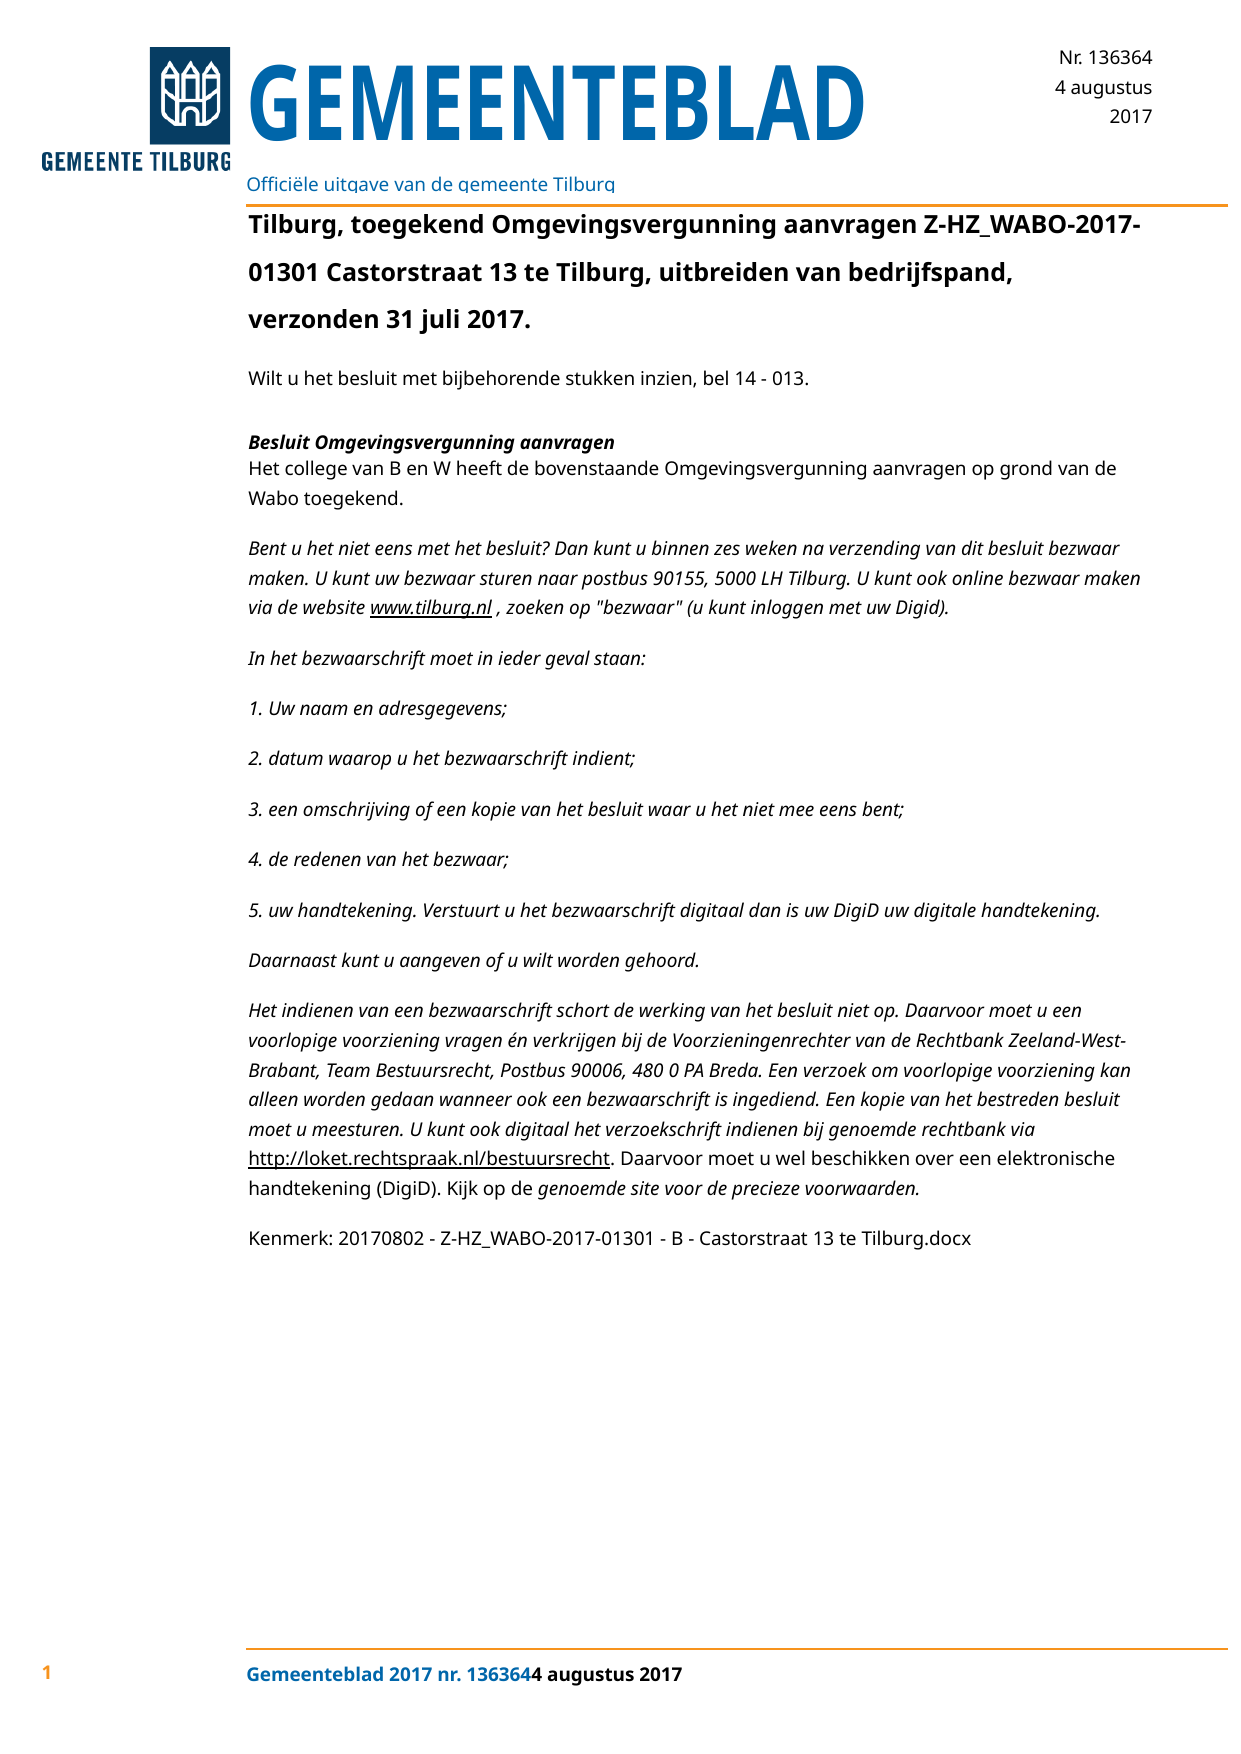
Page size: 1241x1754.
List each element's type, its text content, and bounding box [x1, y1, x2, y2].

text Wilt u het besluit met bijbehorende stukken inzien, bel 14 - 013. [248, 366, 1152, 391]
text Bent u het niet eens met het besluit? Dan kunt u binnen zes weken na verzending van dit besluit bezwaar maken. U kunt uw bezwaar sturen naar postbus 90155, 5000 LH Tilburg. U kunt ook online bezwaar maken via de website www.tilburg.nl , zoeken op "bezwaar" (u kunt inloggen met uw Digid). [248, 535, 1152, 620]
text Tilburg, toegekend Omgevingsvergunning aanvragen Z-HZ_WABO-2017-01301 Castorstraat 13 te Tilburg, uitbreiden van bedrijfspand, verzonden 31 juli 2017. [248, 207, 1152, 336]
text 5. uw handtekening. Verstuurt u het bezwaarschrift digitaal dan is uw DigiD uw digitale handtekening. [248, 897, 1152, 923]
text Het indienen van een bezwaarschrift schort de werking van het besluit niet op. Daarvoor moet u een voorlopige voorziening vragen én verkrijgen bij de Voorzieningenrechter van de Rechtbank Zeeland-West-Brabant, Team Bestuursrecht, Postbus 90006, 480 0 PA Breda. Een verzoek om voorlopige voorziening kan alleen worden gedaan wanneer ook een bezwaarschrift is ingediend. Een kopie van het bestreden besluit moet u meesturen. U kunt ook digitaal het verzoekschrift indienen bij genoemde rechtbank via http://loket.rechtspraak.nl/bestuursrecht. Daarvoor moet u wel beschikken over een elektronische handtekening (DigiD). Kijk op de genoemde site voor de precieze voorwaarden. [248, 998, 1152, 1201]
text Kenmerk: 20170802 - Z-HZ_WABO-2017-01301 - B - Castorstraat 13 te Tilburg.docx [248, 1226, 1152, 1251]
text Besluit Omgevingsvergunning aanvragen [248, 429, 1152, 455]
text 3. een omschrijving of een kopie van het besluit waar u het niet mee eens bent; [248, 796, 1152, 822]
text Het college van B en W heeft de bovenstaande Omgevingsvergunning aanvragen op grond van de Wabo toegekend. [248, 455, 1152, 511]
text In het bezwaarschrift moet in ieder geval staan: [248, 645, 1152, 671]
text Daarnaast kunt u aangeven of u wilt worden gehoord. [248, 947, 1152, 973]
text 1. Uw naam en adresgegevens; [248, 695, 1152, 721]
text 2. datum waarop u het bezwaarschrift indient; [248, 746, 1152, 771]
picture [41, 47, 231, 172]
text 4. de redenen van het bezwaar; [248, 846, 1152, 872]
